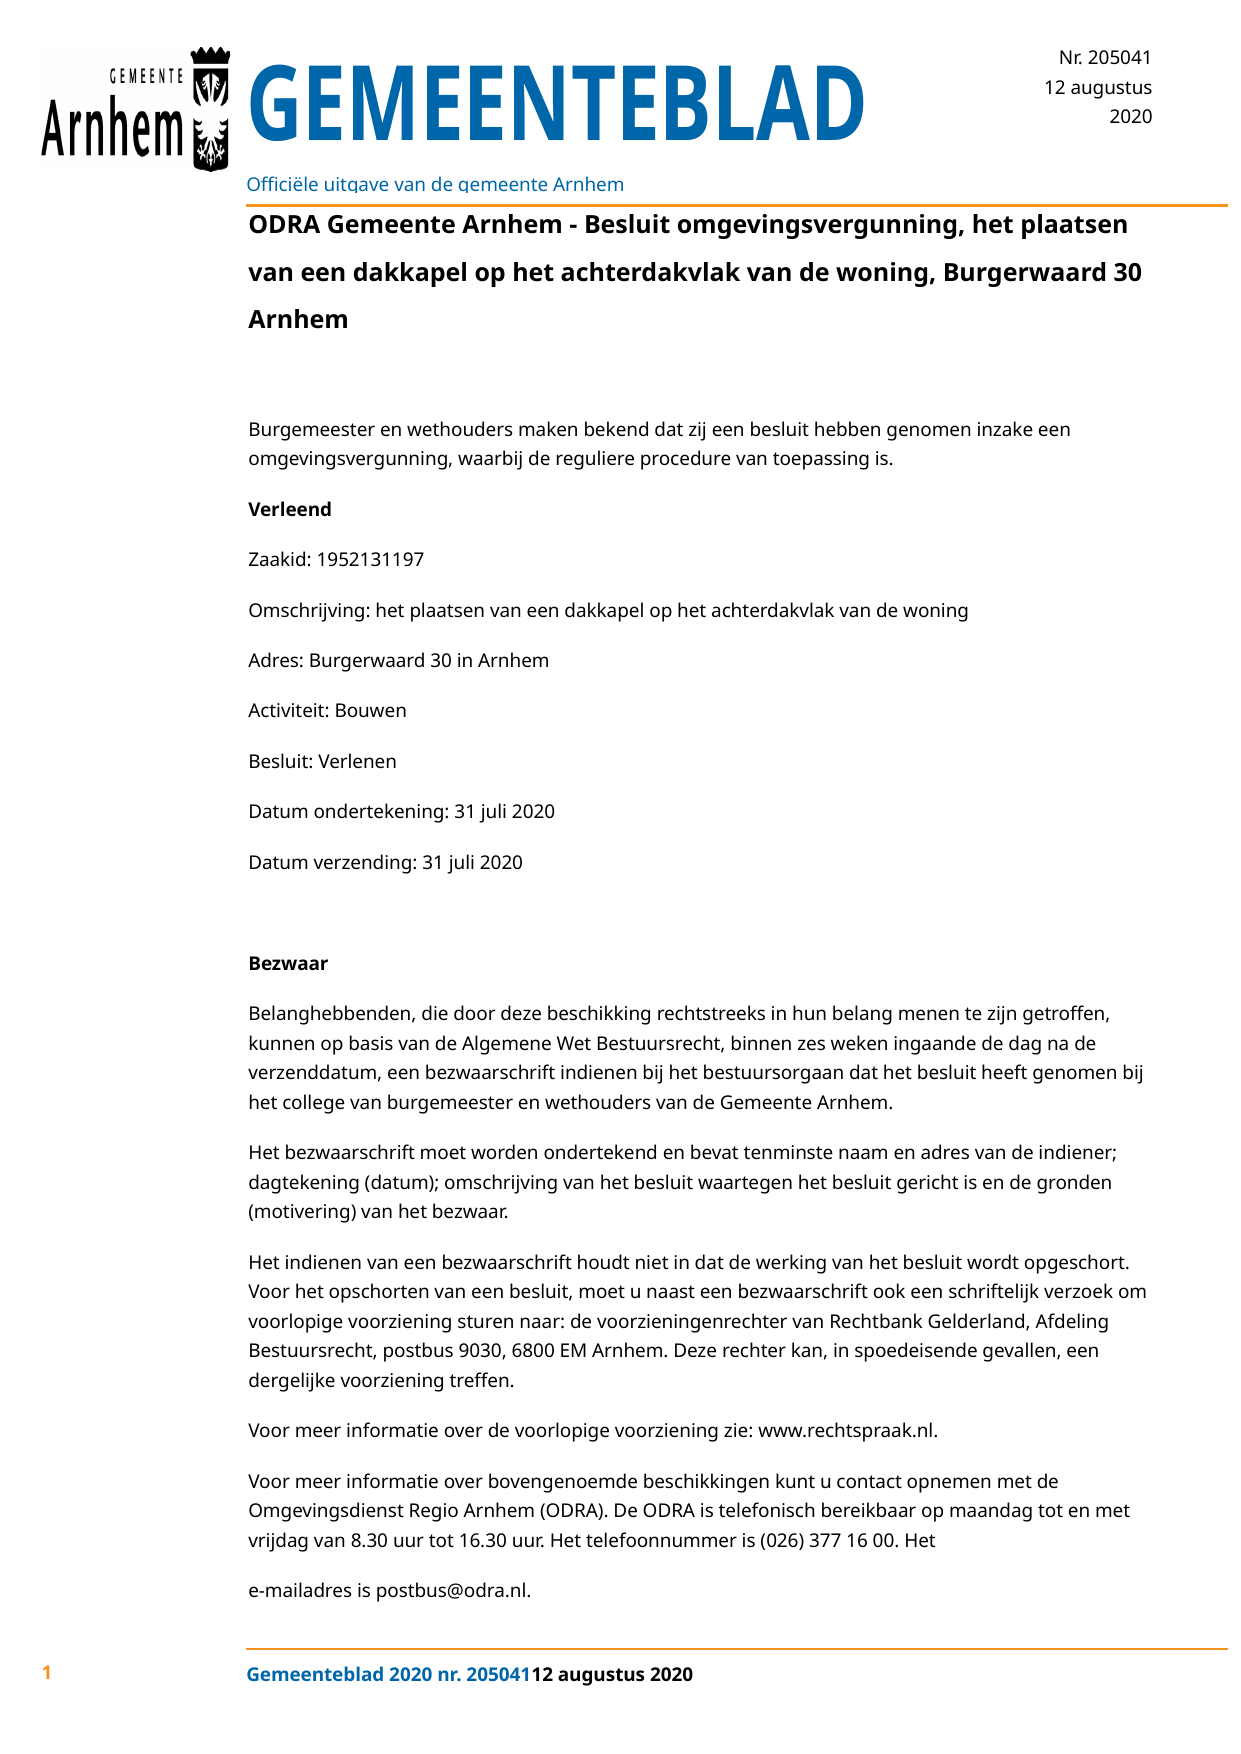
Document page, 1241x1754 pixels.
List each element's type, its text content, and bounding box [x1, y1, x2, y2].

text Besluit: Verlenen [248, 748, 1152, 774]
text Adres: Burgerwaard 30 in Arnhem [248, 647, 1152, 673]
text Zaakid: 1952131197 [248, 546, 1152, 572]
text Omschrijving: het plaatsen van een dakkapel op het achterdakvlak van de woning [248, 597, 1152, 622]
text Het indienen van een bezwaarschrift houdt niet in dat de werking van het besluit wordt opgeschort. Voor het opschorten van een besluit, moet u naast een bezwaarschrift ook een schriftelijk verzoek om voorlopige voorziening sturen naar: de voorzieningenrechter van Rechtbank Gelderland, Afdeling Bestuursrecht, postbus 9030, 6800 EM Arnhem. Deze rechter kan, in spoedeisende gevallen, een dergelijke voorziening treffen. [248, 1249, 1152, 1393]
text ODRA Gemeente Arnhem - Besluit omgevingsvergunning, het plaatsen van een dakkapel op het achterdakvlak van de woning, Burgerwaard 30 Arnhem [248, 207, 1152, 336]
text Voor meer informatie over de voorlopige voorziening zie: www.rechtspraak.nl. [248, 1418, 1152, 1443]
text Datum verzending: 31 juli 2020 [248, 849, 1152, 874]
picture [41, 47, 231, 172]
text Datum ondertekening: 31 juli 2020 [248, 798, 1152, 824]
text Het bezwaarschrift moet worden ondertekend en bevat tenminste naam en adres van de indiener; dagtekening (datum); omschrijving van het besluit waartegen het besluit gericht is en de gronden (motivering) van het bezwaar. [248, 1139, 1152, 1224]
text Burgemeester en wethouders maken bekend dat zij een besluit hebben genomen inzake een omgevingsvergunning, waarbij de reguliere procedure van toepassing is. [248, 416, 1152, 471]
text e-mailadres is postbus@odra.nl. [248, 1578, 1152, 1603]
text Bezwaar [248, 950, 1152, 975]
text Verleend [248, 496, 1152, 522]
text Voor meer informatie over bovengenoemde beschikkingen kunt u contact opnemen met de Omgevingsdienst Regio Arnhem (ODRA). De ODRA is telefonisch bereikbaar op maandag tot en met vrijdag van 8.30 uur tot 16.30 uur. Het telefoonnummer is (026) 377 16 00. Het [248, 1468, 1152, 1553]
text Activiteit: Bouwen [248, 698, 1152, 723]
text Belanghebbenden, die door deze beschikking rechtstreeks in hun belang menen te zijn getroffen, kunnen op basis van de Algemene Wet Bestuursrecht, binnen zes weken ingaande de dag na de verzenddatum, een bezwaarschrift indienen bij het bestuursorgaan dat het besluit heeft genomen bij het college van burgemeester en wethouders van de Gemeente Arnhem. [248, 1000, 1152, 1114]
